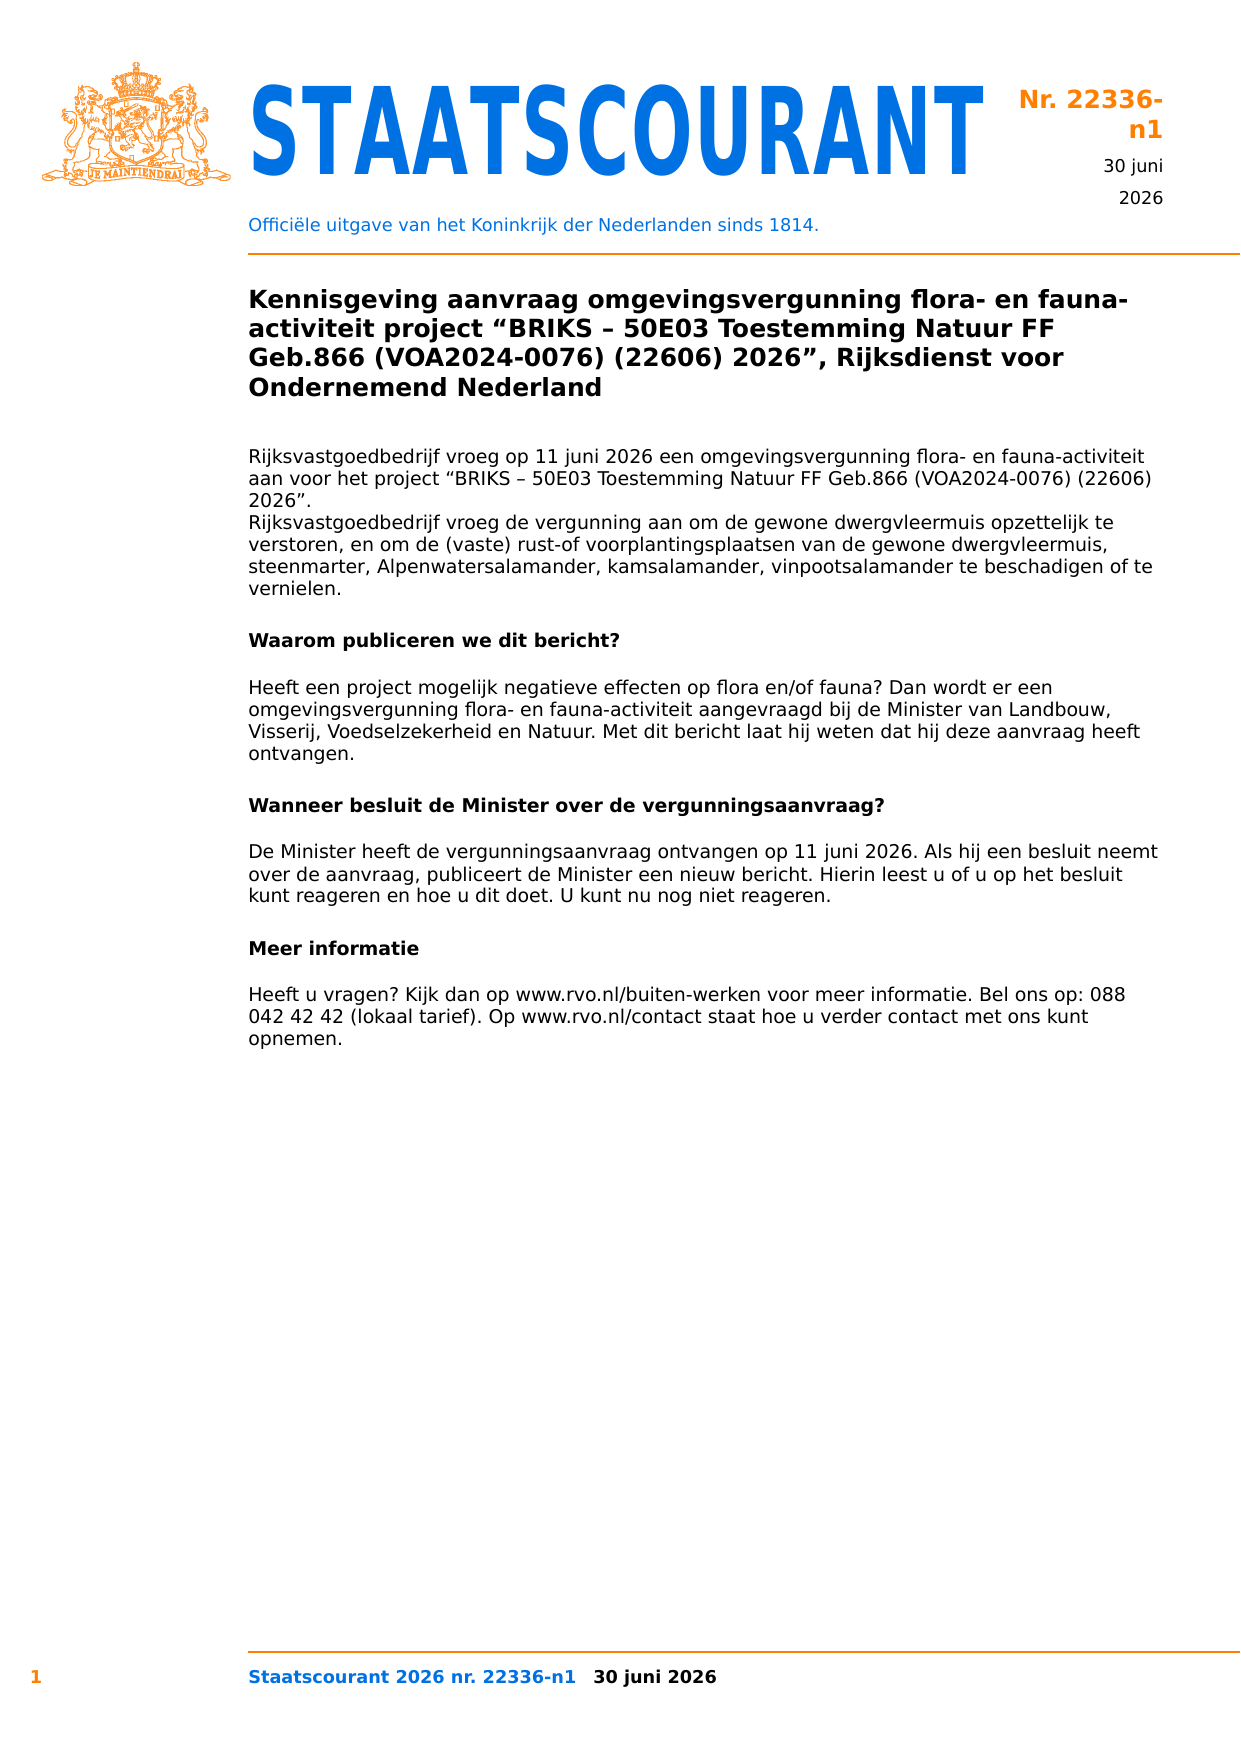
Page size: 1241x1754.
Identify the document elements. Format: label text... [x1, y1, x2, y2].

subtitle Wanneer besluit de Minister over de vergunningsaanvraag? [248, 794, 1163, 816]
text Heeft een project mogelijk negatieve effecten op flora en/of fauna? Dan wordt er een omgevingsvergunning flora- en fauna-activiteit aangevraagd bij de Minister van Landbouw, Visserij, Voedselzekerheid en Natuur. Met dit bericht laat hij weten dat hij deze aanvraag heeft ontvangen. [248, 677, 1163, 764]
text Heeft u vragen? Kijk dan op www.rvo.nl/buiten-werken voor meer informatie. Bel ons op: 088 042 42 42 (lokaal tarief). Op www.rvo.nl/contact staat hoe u verder contact met ons kunt opnemen. [248, 984, 1163, 1050]
table_header Nr. 22336-n1 [998, 62, 1240, 150]
table_cell Officiële uitgave van het Koninkrijk der Nederlanden sinds 1814. [248, 215, 1240, 253]
picture [41, 62, 231, 186]
text Rijksvastgoedbedrijf vroeg de vergunning aan om de gewone dwergvleermuis opzettelijk te verstoren, en om de (vaste) rust-of voorplantingsplaatsen van de gewone dwergvleermuis, steenmarter, Alpenwatersalamander, kamsalamander, vinpootsalamander te beschadigen of te vernielen. [248, 512, 1163, 599]
table_cell 2026 [998, 183, 1240, 215]
subtitle Waarom publiceren we dit bericht? [248, 629, 1163, 652]
table_header STAATSCOURANT [248, 62, 998, 215]
table_cell 30 juni [998, 150, 1240, 182]
table_header [25, 62, 248, 253]
subtitle Meer informatie [248, 937, 1163, 959]
subtitle Kennisgeving aanvraag omgevingsvergunning flora- en fauna-activiteit project “BRIKS – 50E03 Toestemming Natuur FF Geb.866 (VOA2024-0076) (22606) 2026”, Rijksdienst voor Ondernemend Nederland [248, 285, 1163, 402]
text Rijksvastgoedbedrijf vroeg op 11 juni 2026 een omgevingsvergunning flora- en fauna-activiteit aan voor het project “BRIKS – 50E03 Toestemming Natuur FF Geb.866 (VOA2024-0076) (22606) 2026”. [248, 446, 1163, 512]
text De Minister heeft de vergunningsaanvraag ontvangen op 11 juni 2026. Als hij een besluit neemt over de aanvraag, publiceert de Minister een nieuw bericht. Hierin leest u of u op het besluit kunt reageren en hoe u dit doet. U kunt nu nog niet reageren. [248, 841, 1163, 907]
